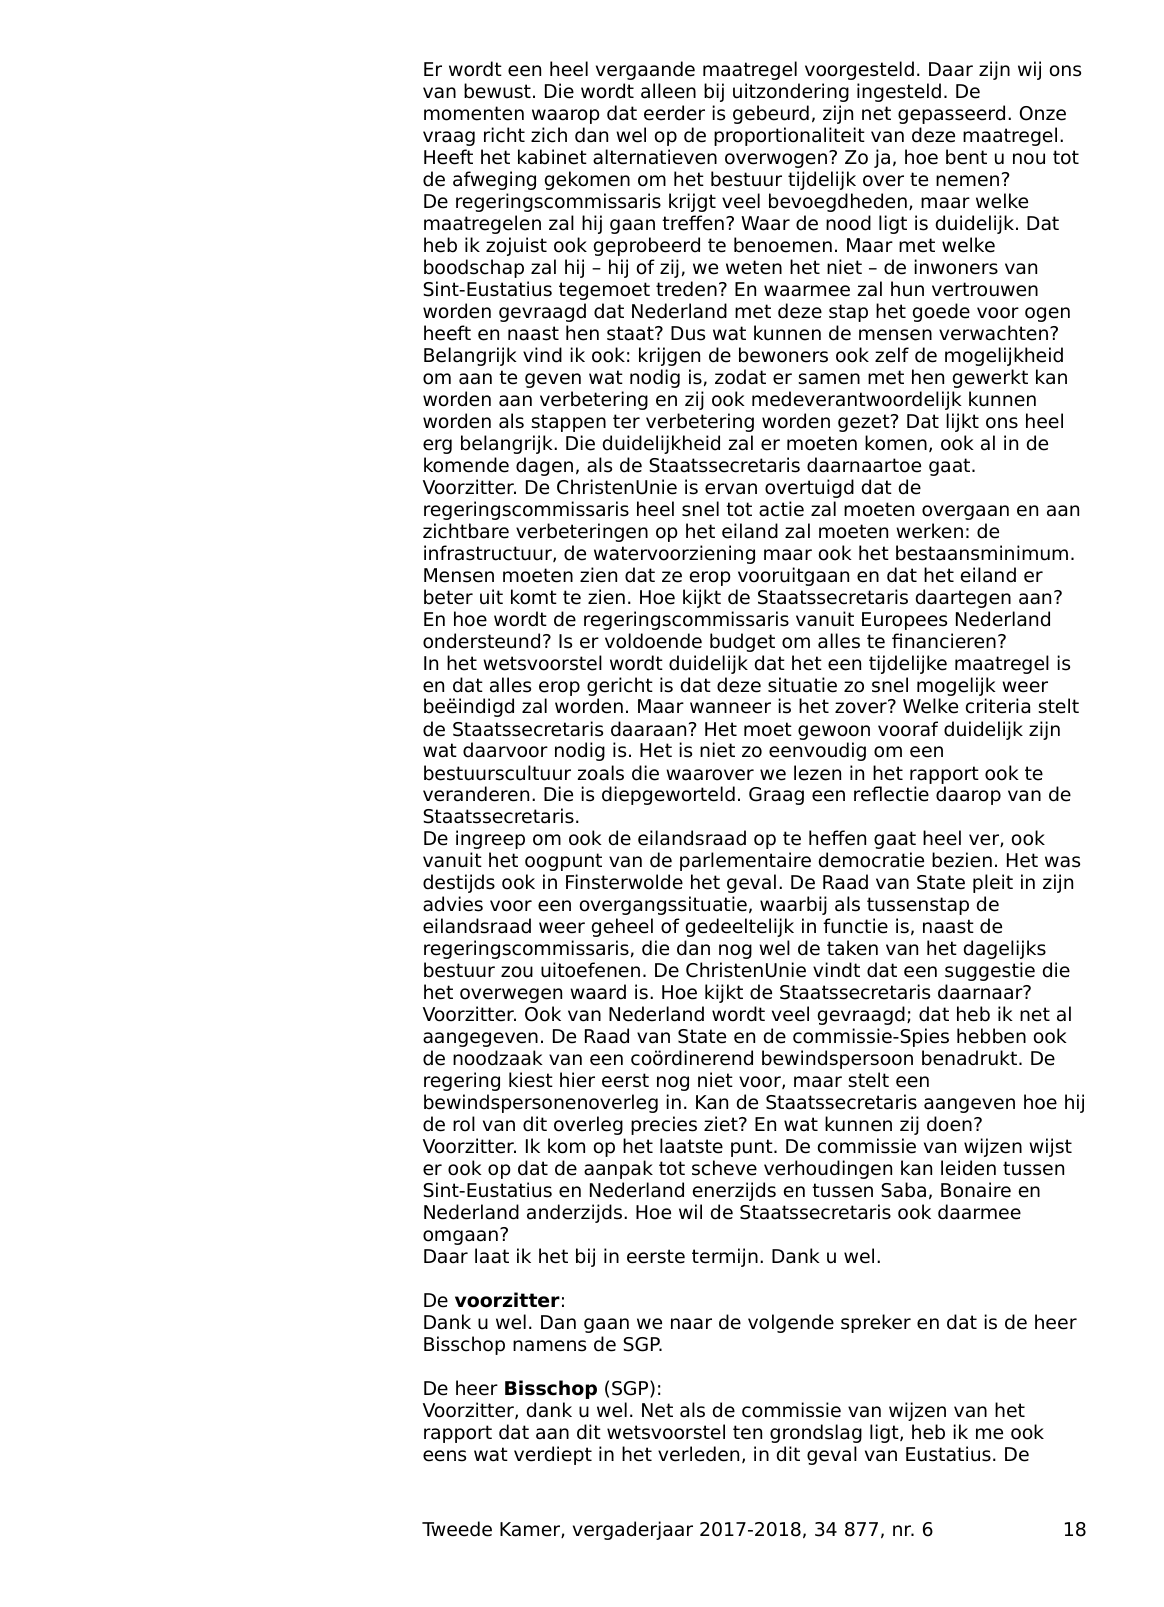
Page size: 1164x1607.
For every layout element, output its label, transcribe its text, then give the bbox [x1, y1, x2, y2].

text Voorzitter, dank u wel. Net als de commissie van wijzen van het rapport dat aan dit wetsvoorstel ten grondslag ligt, heb ik me ook eens wat verdiept in het verleden, in dit geval van Eustatius. De [422, 1400, 1087, 1466]
text De regeringscommissaris krijgt veel bevoegdheden, maar welke maatregelen zal hij gaan treffen? Waar de nood ligt is duidelijk. Dat heb ik zojuist ook geprobeerd te benoemen. Maar met welke boodschap zal hij – hij of zij, we weten het niet – de inwoners van Sint-Eustatius tegemoet treden? En waarmee zal hun vertrouwen worden gevraagd dat Nederland met deze stap het goede voor ogen heeft en naast hen staat? Dus wat kunnen de mensen verwachten? Belangrijk vind ik ook: krijgen de bewoners ook zelf de mogelijkheid om aan te geven wat nodig is, zodat er samen met hen gewerkt kan worden aan verbetering en zij ook medeverantwoordelijk kunnen worden als stappen ter verbetering worden gezet? Dat lijkt ons heel erg belangrijk. Die duidelijkheid zal er moeten komen, ook al in de komende dagen, als de Staatssecretaris daarnaartoe gaat. [422, 191, 1087, 477]
text Dank u wel. Dan gaan we naar de volgende spreker en dat is de heer Bisschop namens de SGP. [422, 1312, 1087, 1356]
text De heer Bisschop (SGP): [422, 1378, 1087, 1400]
text De ingreep om ook de eilandsraad op te heffen gaat heel ver, ook vanuit het oogpunt van de parlementaire democratie bezien. Het was destijds ook in Finsterwolde het geval. De Raad van State pleit in zijn advies voor een overgangssituatie, waarbij als tussenstap de eilandsraad weer geheel of gedeeltelijk in functie is, naast de regeringscommissaris, die dan nog wel de taken van het dagelijks bestuur zou uitoefenen. De ChristenUnie vindt dat een suggestie die het overwegen waard is. Hoe kijkt de Staatssecretaris daarnaar? [422, 828, 1087, 1004]
text Daar laat ik het bij in eerste termijn. Dank u wel. [422, 1246, 1087, 1268]
text Voorzitter. De ChristenUnie is ervan overtuigd dat de regeringscommissaris heel snel tot actie zal moeten overgaan en aan zichtbare verbeteringen op het eiland zal moeten werken: de infrastructuur, de watervoorziening maar ook het bestaansminimum. Mensen moeten zien dat ze erop vooruitgaan en dat het eiland er beter uit komt te zien. Hoe kijkt de Staatssecretaris daartegen aan? En hoe wordt de regeringscommissaris vanuit Europees Nederland ondersteund? Is er voldoende budget om alles te financieren? [422, 477, 1087, 652]
text In het wetsvoorstel wordt duidelijk dat het een tijdelijke maatregel is en dat alles erop gericht is dat deze situatie zo snel mogelijk weer beëindigd zal worden. Maar wanneer is het zover? Welke criteria stelt de Staatssecretaris daaraan? Het moet gewoon vooraf duidelijk zijn wat daarvoor nodig is. Het is niet zo eenvoudig om een bestuurscultuur zoals die waarover we lezen in het rapport ook te veranderen. Die is diepgeworteld. Graag een reflectie daarop van de Staatssecretaris. [422, 652, 1087, 828]
text Voorzitter. Ook van Nederland wordt veel gevraagd; dat heb ik net al aangegeven. De Raad van State en de commissie-Spies hebben ook de noodzaak van een coördinerend bewindspersoon benadrukt. De regering kiest hier eerst nog niet voor, maar stelt een bewindspersonenoverleg in. Kan de Staatssecretaris aangeven hoe hij de rol van dit overleg precies ziet? En wat kunnen zij doen? [422, 1004, 1087, 1136]
text Er wordt een heel vergaande maatregel voorgesteld. Daar zijn wij ons van bewust. Die wordt alleen bij uitzondering ingesteld. De momenten waarop dat eerder is gebeurd, zijn net gepasseerd. Onze vraag richt zich dan wel op de proportionaliteit van deze maatregel. Heeft het kabinet alternatieven overwogen? Zo ja, hoe bent u nou tot de afweging gekomen om het bestuur tijdelijk over te nemen? [422, 59, 1087, 191]
text De voorzitter: [422, 1290, 1087, 1312]
text Voorzitter. Ik kom op het laatste punt. De commissie van wijzen wijst er ook op dat de aanpak tot scheve verhoudingen kan leiden tussen Sint-Eustatius en Nederland enerzijds en tussen Saba, Bonaire en Nederland anderzijds. Hoe wil de Staatssecretaris ook daarmee omgaan? [422, 1136, 1087, 1246]
